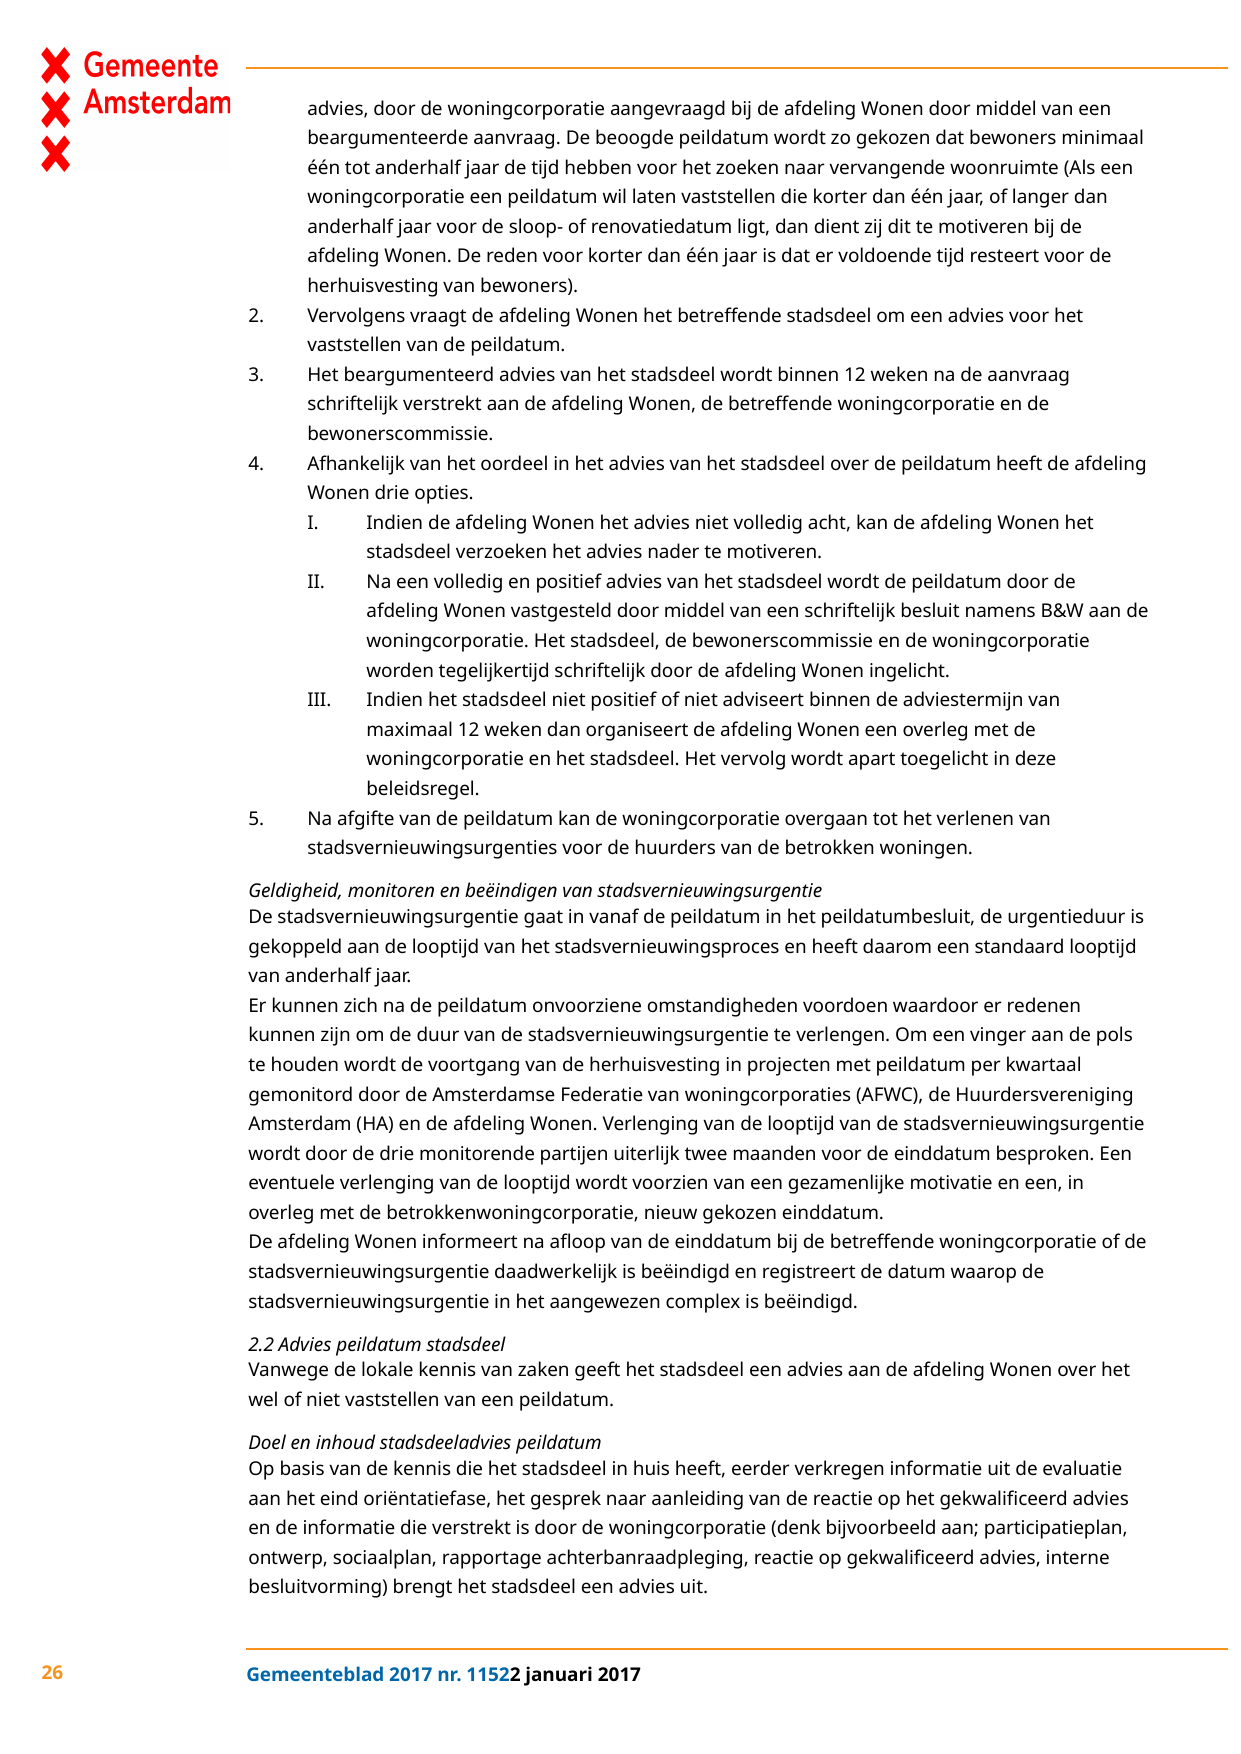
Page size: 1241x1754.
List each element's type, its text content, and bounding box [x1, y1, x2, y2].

text 2.2 Advies peildatum stadsdeel [248, 1331, 1152, 1357]
list Na afgifte van de peildatum kan de woningcorporatie overgaan tot het verlenen van stadsvernieuwingsurgenties voor de huurders van de betrokken woningen. [248, 805, 1152, 860]
list Het beargumenteerd advies van het stadsdeel wordt binnen 12 weken na de aanvraag schriftelijk verstrekt aan de afdeling Wonen, de betreffende woningcorporatie en de bewonerscommissie. [248, 361, 1152, 446]
text De stadsvernieuwingsurgentie gaat in vanaf de peildatum in het peildatumbesluit, de urgentieduur is gekoppeld aan de looptijd van het stadsvernieuwingsproces en heeft daarom een standaard looptijd van anderhalf jaar. [248, 903, 1152, 988]
picture [41, 47, 231, 172]
list Indien het stadsdeel niet positief of niet adviseert binnen de adviestermijn van maximaal 12 weken dan organiseert de afdeling Wonen een overleg met de woningcorporatie en het stadsdeel. Het vervolg wordt apart toegelicht in deze beleidsregel. [307, 686, 1152, 801]
list advies, door de woningcorporatie aangevraagd bij de afdeling Wonen door middel van een beargumenteerde aanvraag. De beoogde peildatum wordt zo gekozen dat bewoners minimaal één tot anderhalf jaar de tijd hebben voor het zoeken naar vervangende woonruimte (Als een woningcorporatie een peildatum wil laten vaststellen die korter dan één jaar, of langer dan anderhalf jaar voor de sloop- of renovatiedatum ligt, dan dient zij dit te motiveren bij de afdeling Wonen. De reden voor korter dan één jaar is dat er voldoende tijd resteert voor de herhuisvesting van bewoners). [248, 95, 1152, 298]
list Vervolgens vraagt de afdeling Wonen het betreffende stadsdeel om een advies voor het vaststellen van de peildatum. [248, 302, 1152, 357]
list Indien de afdeling Wonen het advies niet volledig acht, kan de afdeling Wonen het stadsdeel verzoeken het advies nader te motiveren. [307, 509, 1152, 564]
text Doel en inhoud stadsdeeladvies peildatum [248, 1429, 1152, 1455]
list Na een volledig en positief advies van het stadsdeel wordt de peildatum door de afdeling Wonen vastgesteld door middel van een schriftelijk besluit namens B&W aan de woningcorporatie. Het stadsdeel, de bewonerscommissie en de woningcorporatie worden tegelijkertijd schriftelijk door de afdeling Wonen ingelicht. [307, 568, 1152, 683]
text Er kunnen zich na de peildatum onvoorziene omstandigheden voordoen waardoor er redenen kunnen zijn om de duur van de stadsvernieuwingsurgentie te verlengen. Om een vinger aan de pols te houden wordt de voortgang van de herhuisvesting in projecten met peildatum per kwartaal gemonitord door de Amsterdamse Federatie van woningcorporaties (AFWC), de Huurdersvereniging Amsterdam (HA) en de afdeling Wonen. Verlenging van de looptijd van de stadsvernieuwingsurgentie wordt door de drie monitorende partijen uiterlijk twee maanden voor de einddatum besproken. Een eventuele verlenging van de looptijd wordt voorzien van een gezamenlijke motivatie en een, in overleg met de betrokkenwoningcorporatie, nieuw gekozen einddatum. [248, 992, 1152, 1225]
text De afdeling Wonen informeert na afloop van de einddatum bij de betreffende woningcorporatie of de stadsvernieuwingsurgentie daadwerkelijk is beëindigd en registreert de datum waarop de stadsvernieuwingsurgentie in het aangewezen complex is beëindigd. [248, 1229, 1152, 1313]
text Op basis van de kennis die het stadsdeel in huis heeft, eerder verkregen informatie uit de evaluatie aan het eind oriëntatiefase, het gesprek naar aanleiding van de reactie op het gekwalificeerd advies en de informatie die verstrekt is door de woningcorporatie (denk bijvoorbeeld aan; participatieplan, ontwerp, sociaalplan, rapportage achterbanraadpleging, reactie op gekwalificeerd advies, interne besluitvorming) brengt het stadsdeel een advies uit. [248, 1455, 1152, 1599]
text Geldigheid, monitoren en beëindigen van stadsvernieuwingsurgentie [248, 877, 1152, 903]
text Vanwege de lokale kennis van zaken geeft het stadsdeel een advies aan de afdeling Wonen over het wel of niet vaststellen van een peildatum. [248, 1357, 1152, 1412]
list Afhankelijk van het oordeel in het advies van het stadsdeel over de peildatum heeft de afdeling Wonen drie opties. [248, 450, 1152, 505]
